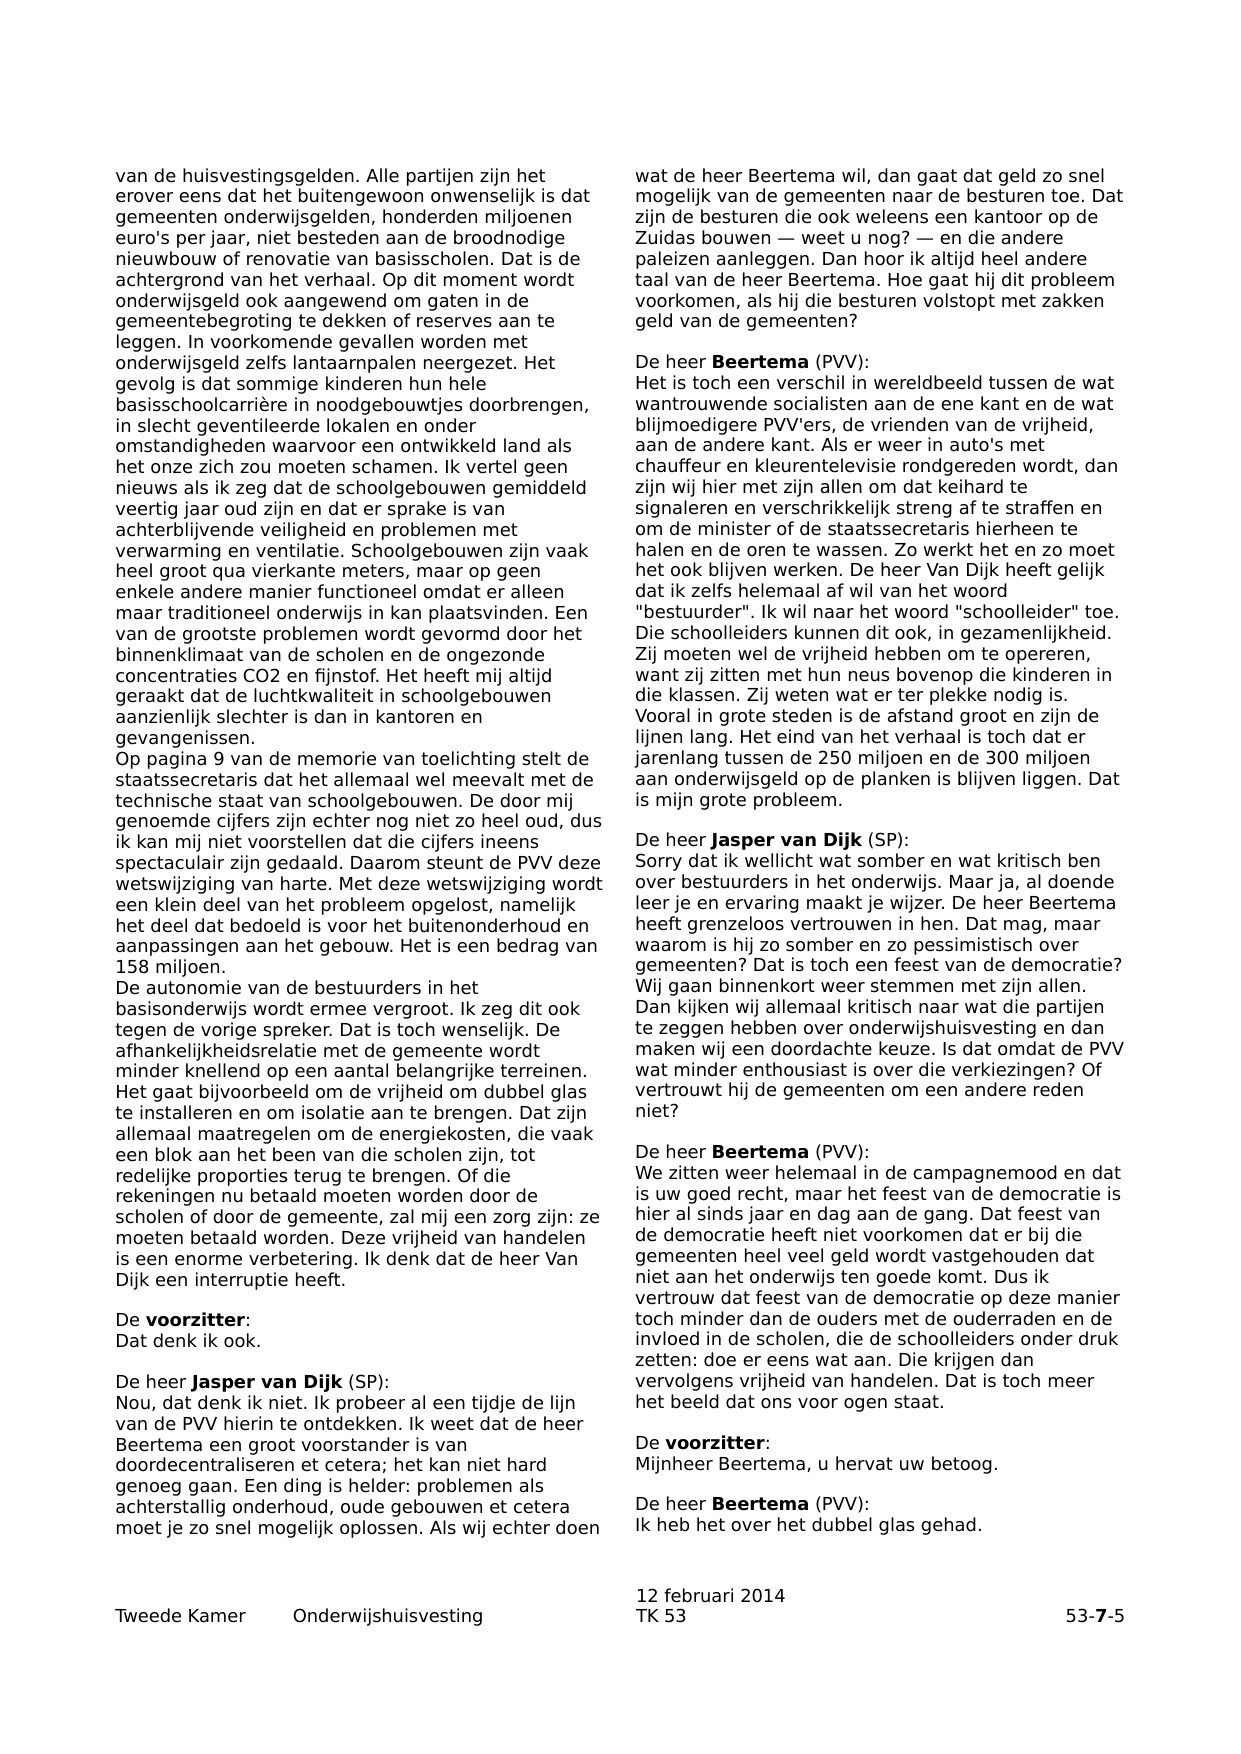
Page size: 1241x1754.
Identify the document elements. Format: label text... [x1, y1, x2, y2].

text De voorzitter: [115, 1310, 605, 1331]
text De heer Beertema (PVV): [635, 1494, 1125, 1515]
text wat de heer Beertema wil, dan gaat dat geld zo snel mogelijk van de gemeenten naar de besturen toe. Dat zijn de besturen die ook weleens een kantoor op de Zuidas bouwen — weet u nog? — en die andere paleizen aanleggen. Dan hoor ik altijd heel andere taal van de heer Beertema. Hoe gaat hij dit probleem voorkomen, als hij die besturen volstopt met zakken geld van de gemeenten? [635, 165, 1125, 332]
text De autonomie van de bestuurders in het basisonderwijs wordt ermee vergroot. Ik zeg dit ook tegen de vorige spreker. Dat is toch wenselijk. De afhankelijkheidsrelatie met de gemeente wordt minder knellend op een aantal belangrijke terreinen. Het gaat bijvoorbeeld om de vrijheid om dubbel glas te installeren en om isolatie aan te brengen. Dat zijn allemaal maatregelen om de energiekosten, die vaak een blok aan het been van die scholen zijn, tot redelijke proporties terug te brengen. Of die rekeningen nu betaald moeten worden door de scholen of door de gemeente, zal mij een zorg zijn: ze moeten betaald worden. Deze vrijheid van handelen is een enorme verbetering. Ik denk dat de heer Van Dijk een interruptie heeft. [115, 978, 605, 1290]
text Op pagina 9 van de memorie van toelichting stelt de staatssecretaris dat het allemaal wel meevalt met de technische staat van schoolgebouwen. De door mij genoemde cijfers zijn echter nog niet zo heel oud, dus ik kan mij niet voorstellen dat die cijfers ineens spectaculair zijn gedaald. Daarom steunt de PVV deze wetswijziging van harte. Met deze wetswijziging wordt een klein deel van het probleem opgelost, namelijk het deel dat bedoeld is voor het buitenonderhoud en aanpassingen aan het gebouw. Het is een bedrag van 158 miljoen. [115, 749, 605, 978]
text Nou, dat denk ik niet. Ik probeer al een tijdje de lijn van de PVV hierin te ontdekken. Ik weet dat de heer Beertema een groot voorstander is van doordecentraliseren et cetera; het kan niet hard genoeg gaan. Een ding is helder: problemen als achterstallig onderhoud, oude gebouwen et cetera moet je zo snel mogelijk oplossen. Als wij echter doen [115, 1393, 605, 1538]
text Mijnheer Beertema, u hervat uw betoog. [635, 1453, 1125, 1474]
text Dat denk ik ook. [115, 1331, 605, 1352]
text Sorry dat ik wellicht wat somber en wat kritisch ben over bestuurders in het onderwijs. Maar ja, al doende leer je en ervaring maakt je wijzer. De heer Beertema heeft grenzeloos vertrouwen in hen. Dat mag, maar waarom is hij zo somber en zo pessimistisch over gemeenten? Dat is toch een feest van de democratie? Wij gaan binnenkort weer stemmen met zijn allen. Dan kijken wij allemaal kritisch naar wat die partijen te zeggen hebben over onderwijshuisvesting en dan maken wij een doordachte keuze. Is dat omdat de PVV wat minder enthousiast is over die verkiezingen? Of vertrouwt hij de gemeenten om een andere reden niet? [635, 851, 1125, 1122]
text We zitten weer helemaal in de campagnemood en dat is uw goed recht, maar het feest van de democratie is hier al sinds jaar en dag aan de gang. Dat feest van de democratie heeft niet voorkomen dat er bij die gemeenten heel veel geld wordt vastgehouden dat niet aan het onderwijs ten goede komt. Dus ik vertrouw dat feest van de democratie op deze manier toch minder dan de ouders met de ouderraden en de invloed in de scholen, die de schoolleiders onder druk zetten: doe er eens wat aan. Die krijgen dan vervolgens vrijheid van handelen. Dat is toch meer het beeld dat ons voor ogen staat. [635, 1162, 1125, 1412]
text Het is toch een verschil in wereldbeeld tussen de wat wantrouwende socialisten aan de ene kant en de wat blijmoedigere PVV'ers, de vrienden van de vrijheid, aan de andere kant. Als er weer in auto's met chauffeur en kleurentelevisie rondgereden wordt, dan zijn wij hier met zijn allen om dat keihard te signaleren en verschrikkelijk streng af te straffen en om de minister of de staatssecretaris hierheen te halen en de oren te wassen. Zo werkt het en zo moet het ook blijven werken. De heer Van Dijk heeft gelijk dat ik zelfs helemaal af wil van het woord "bestuurder". Ik wil naar het woord "schoolleider" toe. Die schoolleiders kunnen dit ook, in gezamenlijkheid. Zij moeten wel de vrijheid hebben om te opereren, want zij zitten met hun neus bovenop die kinderen in die klassen. Zij weten wat er ter plekke nodig is. Vooral in grote steden is de afstand groot en zijn de lijnen lang. Het eind van het verhaal is toch dat er jarenlang tussen de 250 miljoen en de 300 miljoen aan onderwijsgeld op de planken is blijven liggen. Dat is mijn grote probleem. [635, 373, 1125, 810]
text Ik heb het over het dubbel glas gehad. [635, 1515, 1125, 1536]
text van de huisvestingsgelden. Alle partijen zijn het erover eens dat het buitengewoon onwenselijk is dat gemeenten onderwijsgelden, honderden miljoenen euro's per jaar, niet besteden aan de broodnodige nieuwbouw of renovatie van basisscholen. Dat is de achtergrond van het verhaal. Op dit moment wordt onderwijsgeld ook aangewend om gaten in de gemeentebegroting te dekken of reserves aan te leggen. In voorkomende gevallen worden met onderwijsgeld zelfs lantaarnpalen neergezet. Het gevolg is dat sommige kinderen hun hele basisschoolcarrière in noodgebouwtjes doorbrengen, in slecht geventileerde lokalen en onder omstandigheden waarvoor een ontwikkeld land als het onze zich zou moeten schamen. Ik vertel geen nieuws als ik zeg dat de schoolgebouwen gemiddeld veertig jaar oud zijn en dat er sprake is van achterblijvende veiligheid en problemen met verwarming en ventilatie. Schoolgebouwen zijn vaak heel groot qua vierkante meters, maar op geen enkele andere manier functioneel omdat er alleen maar traditioneel onderwijs in kan plaatsvinden. Een van de grootste problemen wordt gevormd door het binnenklimaat van de scholen en de ongezonde concentraties CO2 en fijnstof. Het heeft mij altijd geraakt dat de luchtkwaliteit in schoolgebouwen aanzienlijk slechter is dan in kantoren en gevangenissen. [115, 165, 605, 749]
text De heer Beertema (PVV): [635, 1142, 1125, 1162]
text De heer Beertema (PVV): [635, 352, 1125, 373]
text De heer Jasper van Dijk (SP): [115, 1372, 605, 1393]
text De heer Jasper van Dijk (SP): [635, 830, 1125, 851]
text De voorzitter: [635, 1432, 1125, 1453]
